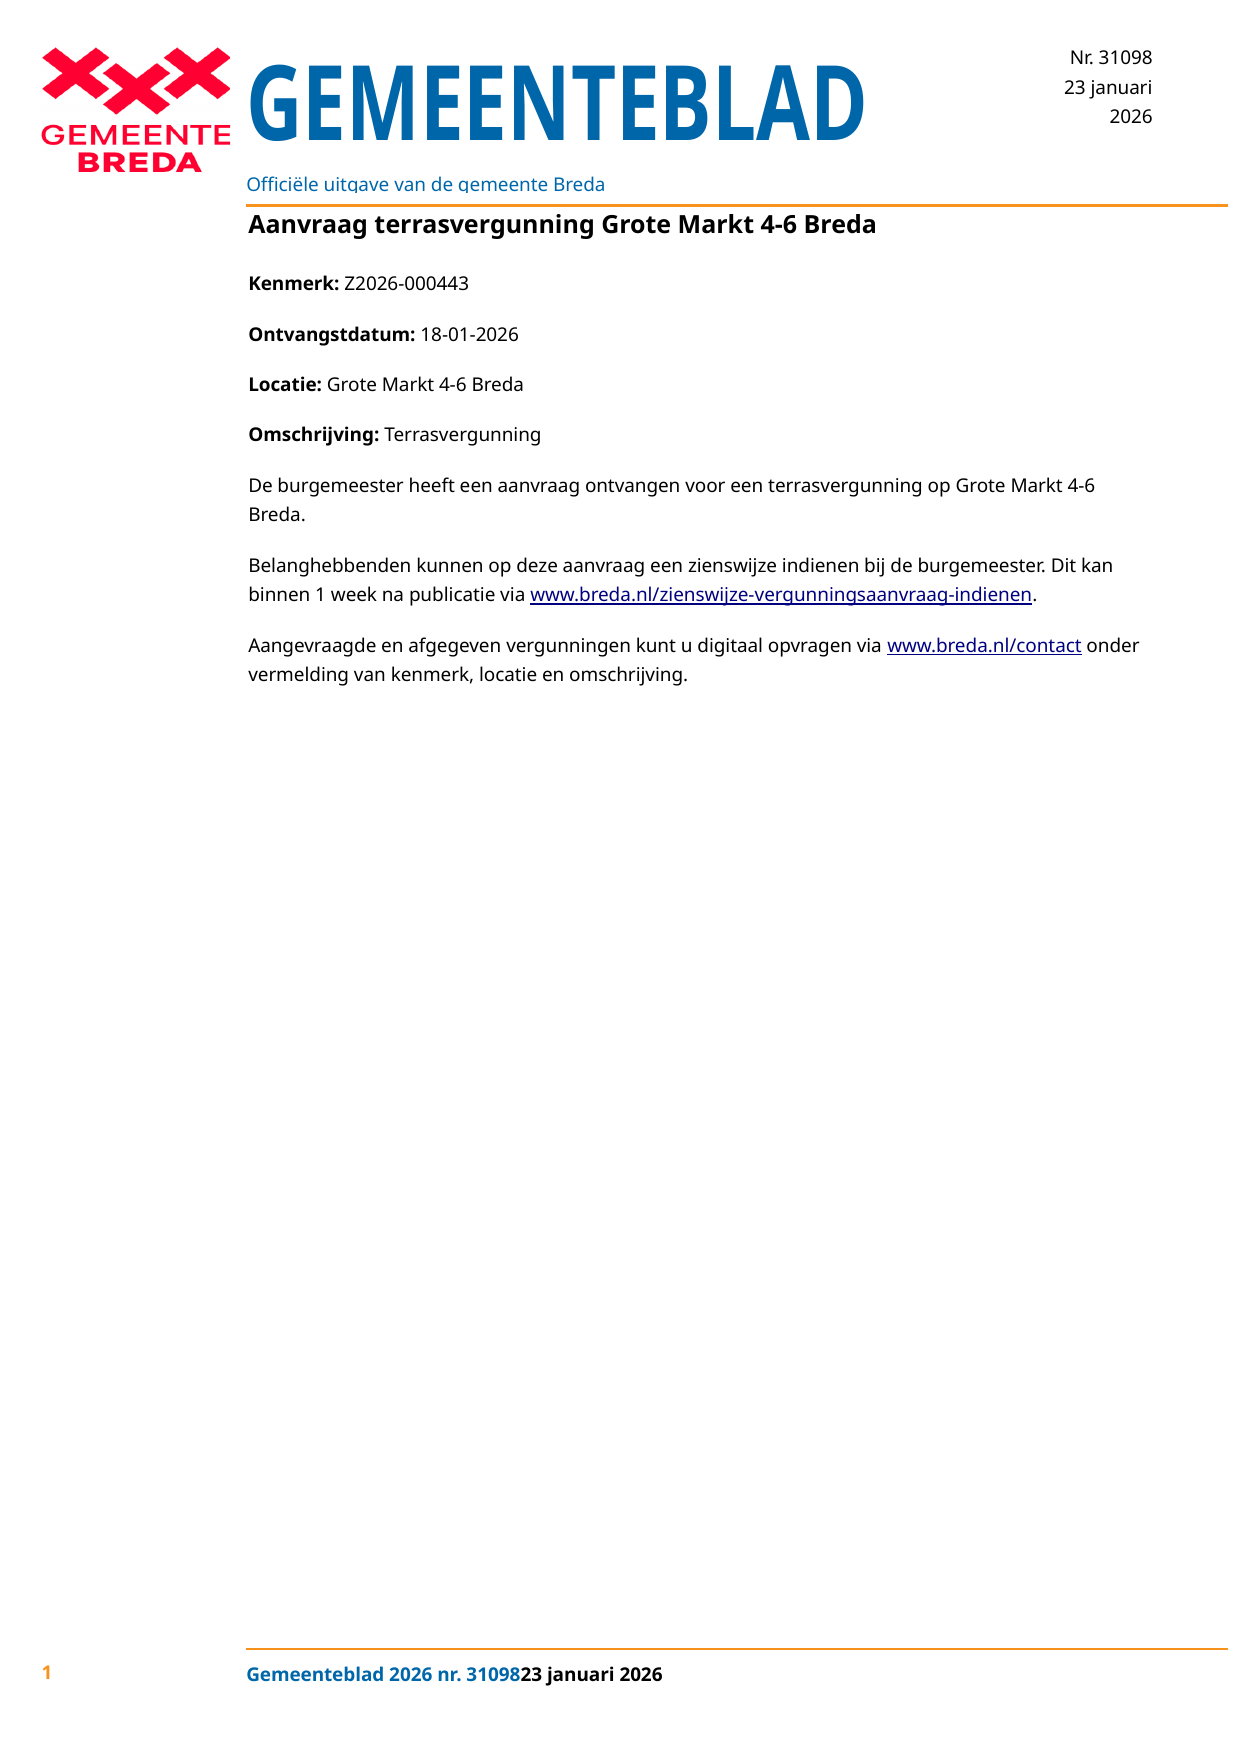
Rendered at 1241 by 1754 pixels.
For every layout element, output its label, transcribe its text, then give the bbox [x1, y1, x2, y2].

text Aangevraagde en afgegeven vergunningen kunt u digitaal opvragen via www.breda.nl/contact onder vermelding van kenmerk, locatie en omschrijving. [248, 632, 1152, 687]
text Kenmerk: Z2026-000443 [248, 270, 1152, 296]
text Ontvangstdatum: 18-01-2026 [248, 321, 1152, 346]
text Locatie: Grote Markt 4-6 Breda [248, 371, 1152, 397]
text Aanvraag terrasvergunning Grote Markt 4-6 Breda [248, 207, 1152, 241]
text Omschrijving: Terrasvergunning [248, 422, 1152, 447]
text Belanghebbenden kunnen op deze aanvraag een zienswijze indienen bij de burgemeester. Dit kan binnen 1 week na publicatie via www.breda.nl/zienswijze-vergunningsaanvraag-indienen. [248, 552, 1152, 607]
text De burgemeester heeft een aanvraag ontvangen voor een terrasvergunning op Grote Markt 4-6 Breda. [248, 472, 1152, 527]
picture [41, 47, 231, 172]
